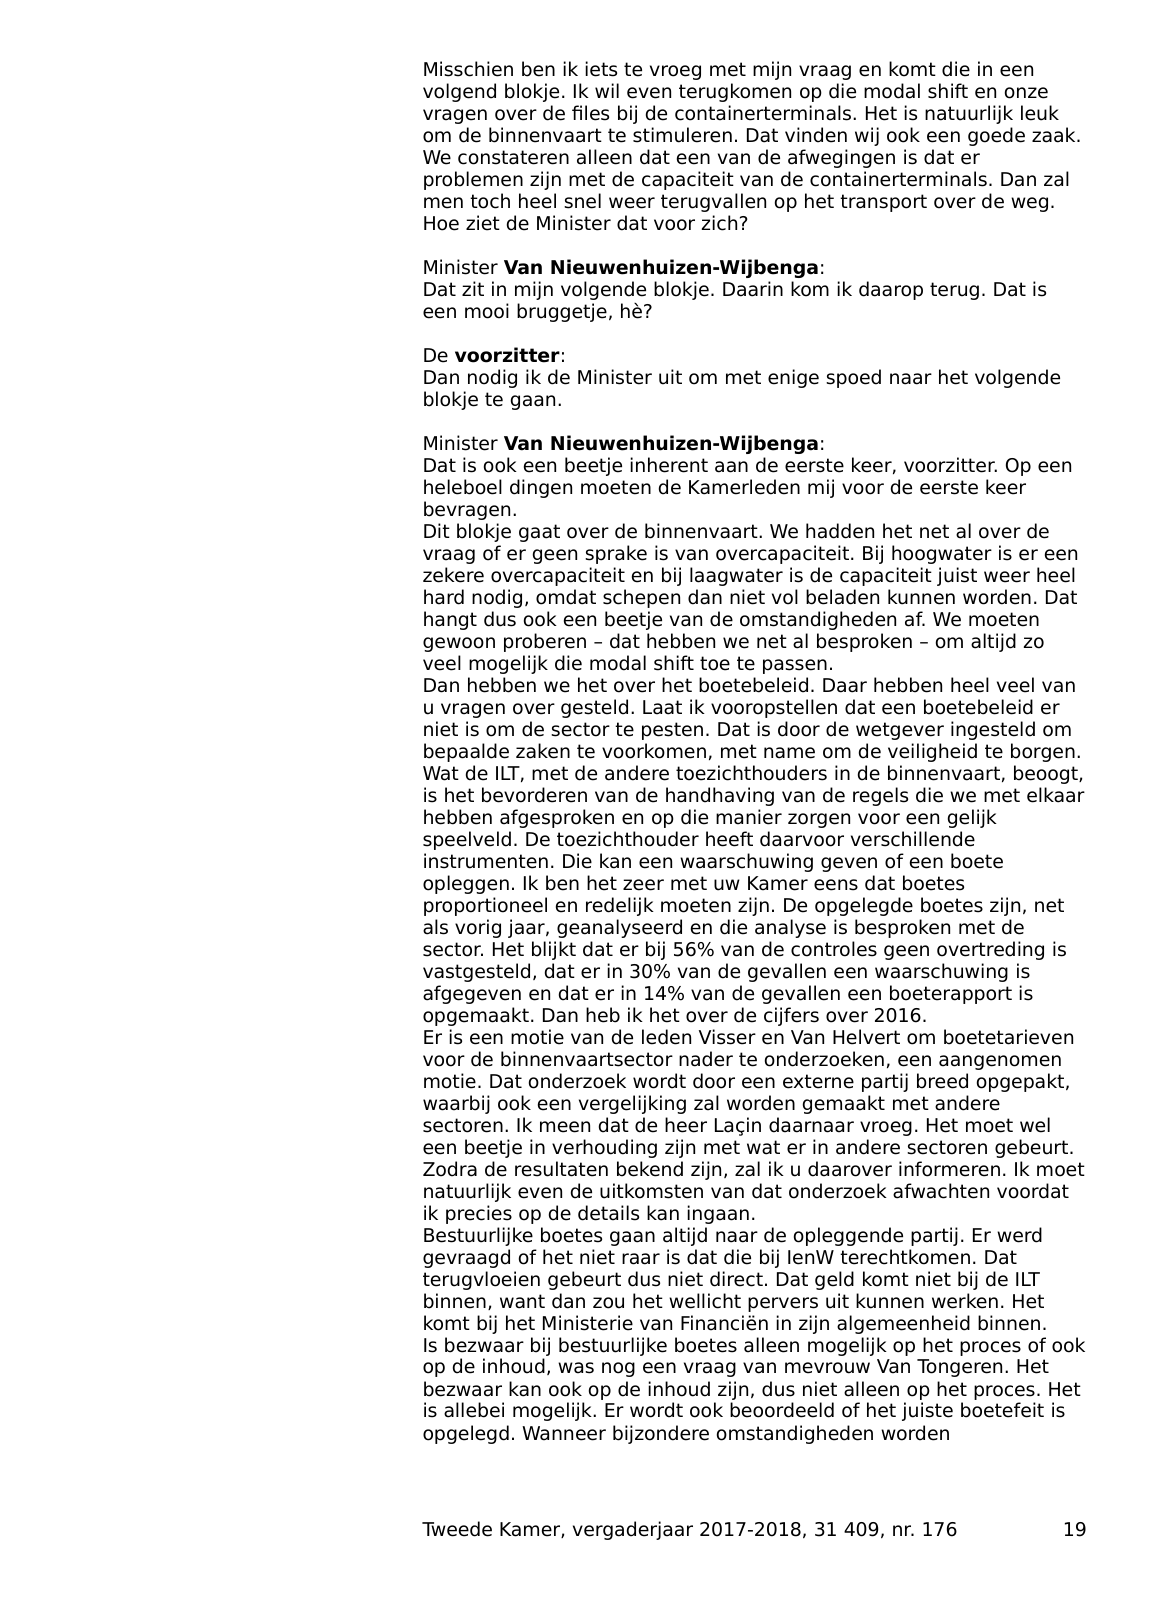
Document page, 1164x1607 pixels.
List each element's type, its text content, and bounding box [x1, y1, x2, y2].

text Dan nodig ik de Minister uit om met enige spoed naar het volgende blokje te gaan. [422, 367, 1087, 411]
text Dat zit in mijn volgende blokje. Daarin kom ik daarop terug. Dat is een mooi bruggetje, hè? [422, 279, 1087, 323]
text De voorzitter: [422, 345, 1087, 367]
text Minister Van Nieuwenhuizen-Wijbenga: [422, 433, 1087, 455]
text Dan hebben we het over het boetebeleid. Daar hebben heel veel van u vragen over gesteld. Laat ik vooropstellen dat een boetebeleid er niet is om de sector te pesten. Dat is door de wetgever ingesteld om bepaalde zaken te voorkomen, met name om de veiligheid te borgen. Wat de ILT, met de andere toezichthouders in de binnenvaart, beoogt, is het bevorderen van de handhaving van de regels die we met elkaar hebben afgesproken en op die manier zorgen voor een gelijk speelveld. De toezichthouder heeft daarvoor verschillende instrumenten. Die kan een waarschuwing geven of een boete opleggen. Ik ben het zeer met uw Kamer eens dat boetes proportioneel en redelijk moeten zijn. De opgelegde boetes zijn, net als vorig jaar, geanalyseerd en die analyse is besproken met de sector. Het blijkt dat er bij 56% van de controles geen overtreding is vastgesteld, dat er in 30% van de gevallen een waarschuwing is afgegeven en dat er in 14% van de gevallen een boeterapport is opgemaakt. Dan heb ik het over de cijfers over 2016. [422, 675, 1087, 1027]
text Misschien ben ik iets te vroeg met mijn vraag en komt die in een volgend blokje. Ik wil even terugkomen op die modal shift en onze vragen over de files bij de containerterminals. Het is natuurlijk leuk om de binnenvaart te stimuleren. Dat vinden wij ook een goede zaak. We constateren alleen dat een van de afwegingen is dat er problemen zijn met de capaciteit van de containerterminals. Dan zal men toch heel snel weer terugvallen op het transport over de weg. Hoe ziet de Minister dat voor zich? [422, 59, 1087, 235]
text Dit blokje gaat over de binnenvaart. We hadden het net al over de vraag of er geen sprake is van overcapaciteit. Bij hoogwater is er een zekere overcapaciteit en bij laagwater is de capaciteit juist weer heel hard nodig, omdat schepen dan niet vol beladen kunnen worden. Dat hangt dus ook een beetje van de omstandigheden af. We moeten gewoon proberen – dat hebben we net al besproken – om altijd zo veel mogelijk die modal shift toe te passen. [422, 521, 1087, 675]
text Minister Van Nieuwenhuizen-Wijbenga: [422, 257, 1087, 279]
text Dat is ook een beetje inherent aan de eerste keer, voorzitter. Op een heleboel dingen moeten de Kamerleden mij voor de eerste keer bevragen. [422, 455, 1087, 521]
text Bestuurlijke boetes gaan altijd naar de opleggende partij. Er werd gevraagd of het niet raar is dat die bij IenW terechtkomen. Dat terugvloeien gebeurt dus niet direct. Dat geld komt niet bij de ILT binnen, want dan zou het wellicht pervers uit kunnen werken. Het komt bij het Ministerie van Financiën in zijn algemeenheid binnen. [422, 1224, 1087, 1334]
text Er is een motie van de leden Visser en Van Helvert om boetetarieven voor de binnenvaartsector nader te onderzoeken, een aangenomen motie. Dat onderzoek wordt door een externe partij breed opgepakt, waarbij ook een vergelijking zal worden gemaakt met andere sectoren. Ik meen dat de heer Laçin daarnaar vroeg. Het moet wel een beetje in verhouding zijn met wat er in andere sectoren gebeurt. Zodra de resultaten bekend zijn, zal ik u daarover informeren. Ik moet natuurlijk even de uitkomsten van dat onderzoek afwachten voordat ik precies op de details kan ingaan. [422, 1027, 1087, 1224]
text Is bezwaar bij bestuurlijke boetes alleen mogelijk op het proces of ook op de inhoud, was nog een vraag van mevrouw Van Tongeren. Het bezwaar kan ook op de inhoud zijn, dus niet alleen op het proces. Het is allebei mogelijk. Er wordt ook beoordeeld of het juiste boetefeit is opgelegd. Wanneer bijzondere omstandigheden worden [422, 1334, 1087, 1444]
